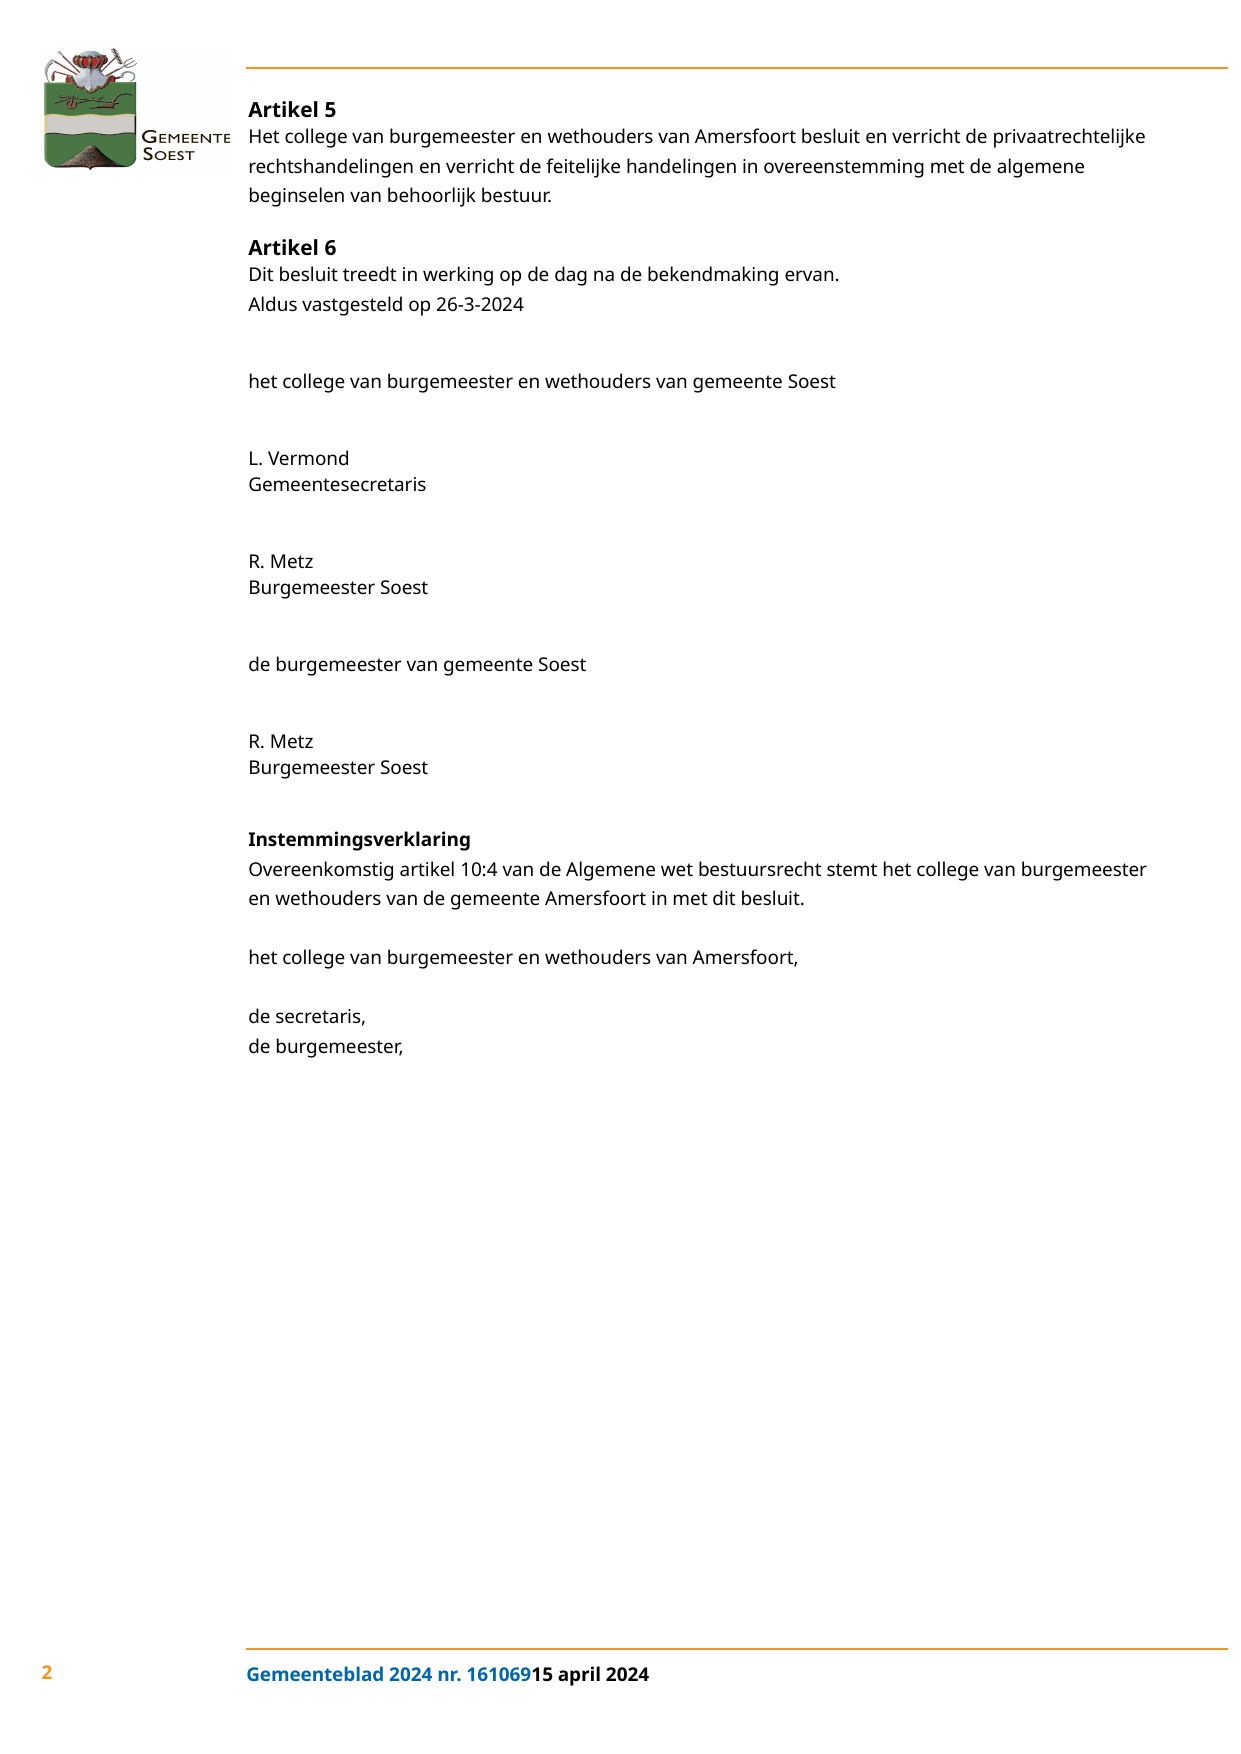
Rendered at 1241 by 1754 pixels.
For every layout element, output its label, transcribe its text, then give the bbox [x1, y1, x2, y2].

text het college van burgemeester en wethouders van Amersfoort, [248, 944, 1152, 970]
text Het college van burgemeester en wethouders van Amersfoort besluit en verricht de privaatrechtelijke rechtshandelingen en verricht de feitelijke handelingen in overeenstemming met de algemene beginselen van behoorlijk bestuur. [248, 123, 1152, 208]
text R. Metz [248, 728, 1152, 754]
text de burgemeester van gemeente Soest [248, 651, 1152, 677]
text Burgemeester Soest [248, 574, 1152, 599]
text Gemeentesecretaris [248, 471, 1152, 497]
picture [41, 47, 231, 172]
text de burgemeester, [248, 1033, 1152, 1059]
text Artikel 6 [248, 233, 1152, 261]
text Aldus vastgesteld op 26-3-2024 [248, 291, 1152, 317]
text de secretaris, [248, 1004, 1152, 1029]
text het college van burgemeester en wethouders van gemeente Soest [248, 368, 1152, 394]
text Artikel 5 [248, 95, 1152, 123]
text Instemmingsverklaring [248, 826, 1152, 852]
text L. Vermond [248, 445, 1152, 471]
text Overeenkomstig artikel 10:4 van de Algemene wet bestuursrecht stemt het college van burgemeester en wethouders van de gemeente Amersfoort in met dit besluit. [248, 856, 1152, 911]
text Dit besluit treedt in werking op de dag na de bekendmaking ervan. [248, 261, 1152, 287]
text R. Metz [248, 548, 1152, 574]
text Burgemeester Soest [248, 754, 1152, 780]
